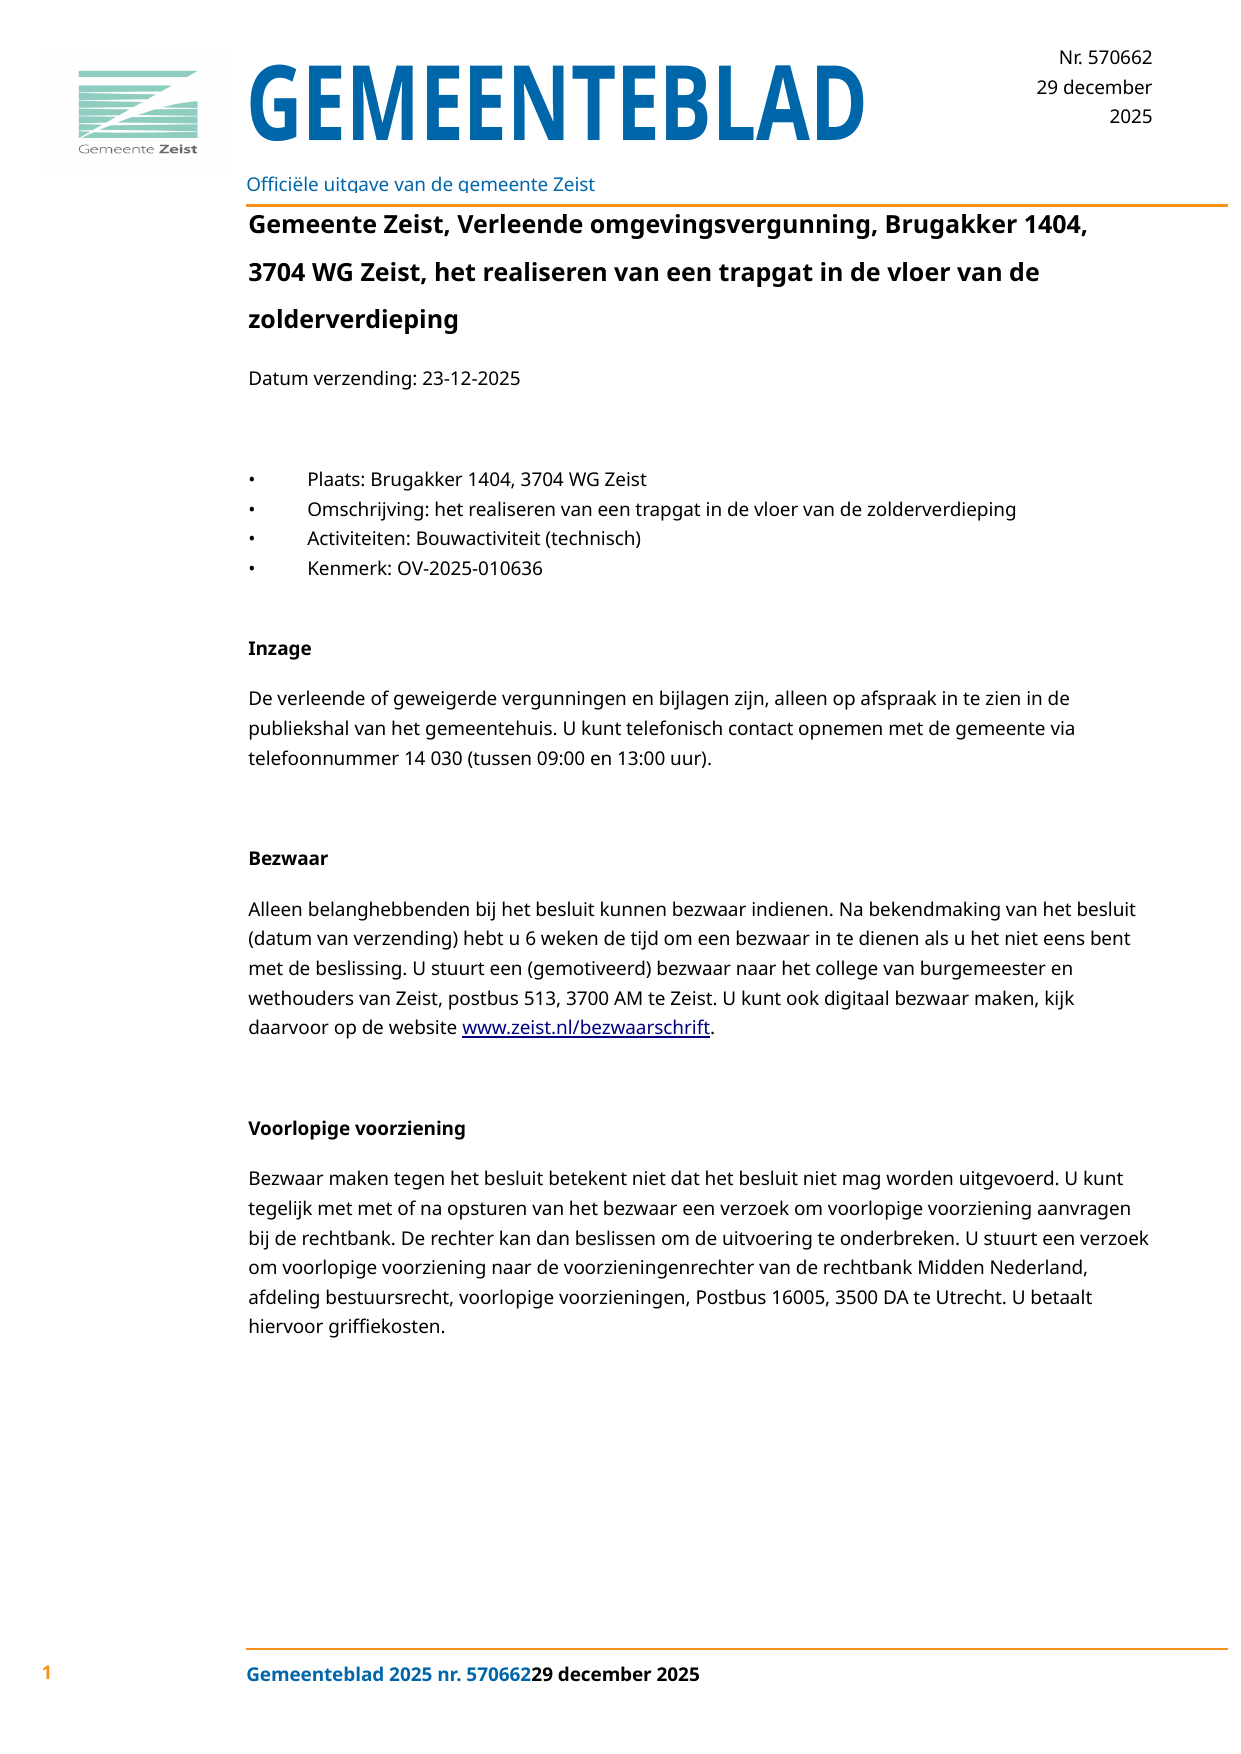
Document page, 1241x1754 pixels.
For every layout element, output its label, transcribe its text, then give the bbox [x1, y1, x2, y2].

list Plaats: Brugakker 1404, 3704 WG Zeist [248, 466, 1152, 492]
text Bezwaar [248, 846, 1152, 871]
text Gemeente Zeist, Verleende omgevingsvergunning, Brugakker 1404, 3704 WG Zeist, het realiseren van een trapgat in de vloer van de zolderverdieping [248, 207, 1152, 336]
text Inzage [248, 635, 1152, 661]
text De verleende of geweigerde vergunningen en bijlagen zijn, alleen op afspraak in te zien in de publiekshal van het gemeentehuis. U kunt telefonisch contact opnemen met de gemeente via telefoonnummer 14 030 (tussen 09:00 en 13:00 uur). [248, 686, 1152, 770]
text Bezwaar maken tegen het besluit betekent niet dat het besluit niet mag worden uitgevoerd. U kunt tegelijk met met of na opsturen van het bezwaar een verzoek om voorlopige voorziening aanvragen bij de rechtbank. De rechter kan dan beslissen om de uitvoering te onderbreken. U stuurt een verzoek om voorlopige voorziening naar de voorzieningenrechter van de rechtbank Midden Nederland, afdeling bestuursrecht, voorlopige voorzieningen, Postbus 16005, 3500 DA te Utrecht. U betaalt hiervoor griffiekosten. [248, 1166, 1152, 1339]
list Kenmerk: OV-2025-010636 [248, 555, 1152, 581]
picture [41, 47, 231, 172]
list Activiteiten: Bouwactiviteit (technisch) [248, 526, 1152, 551]
text Alleen belanghebbenden bij het besluit kunnen bezwaar indienen. Na bekendmaking van het besluit (datum van verzending) hebt u 6 weken de tijd om een bezwaar in te dienen als u het niet eens bent met de beslissing. U stuurt een (gemotiveerd) bezwaar naar het college van burgemeester en wethouders van Zeist, postbus 513, 3700 AM te Zeist. U kunt ook digitaal bezwaar maken, kijk daarvoor op de website www.zeist.nl/bezwaarschrift. [248, 896, 1152, 1040]
text Datum verzending: 23-12-2025 [248, 366, 1152, 391]
list Omschrijving: het realiseren van een trapgat in de vloer van de zolderverdieping [248, 496, 1152, 522]
text Voorlopige voorziening [248, 1115, 1152, 1141]
